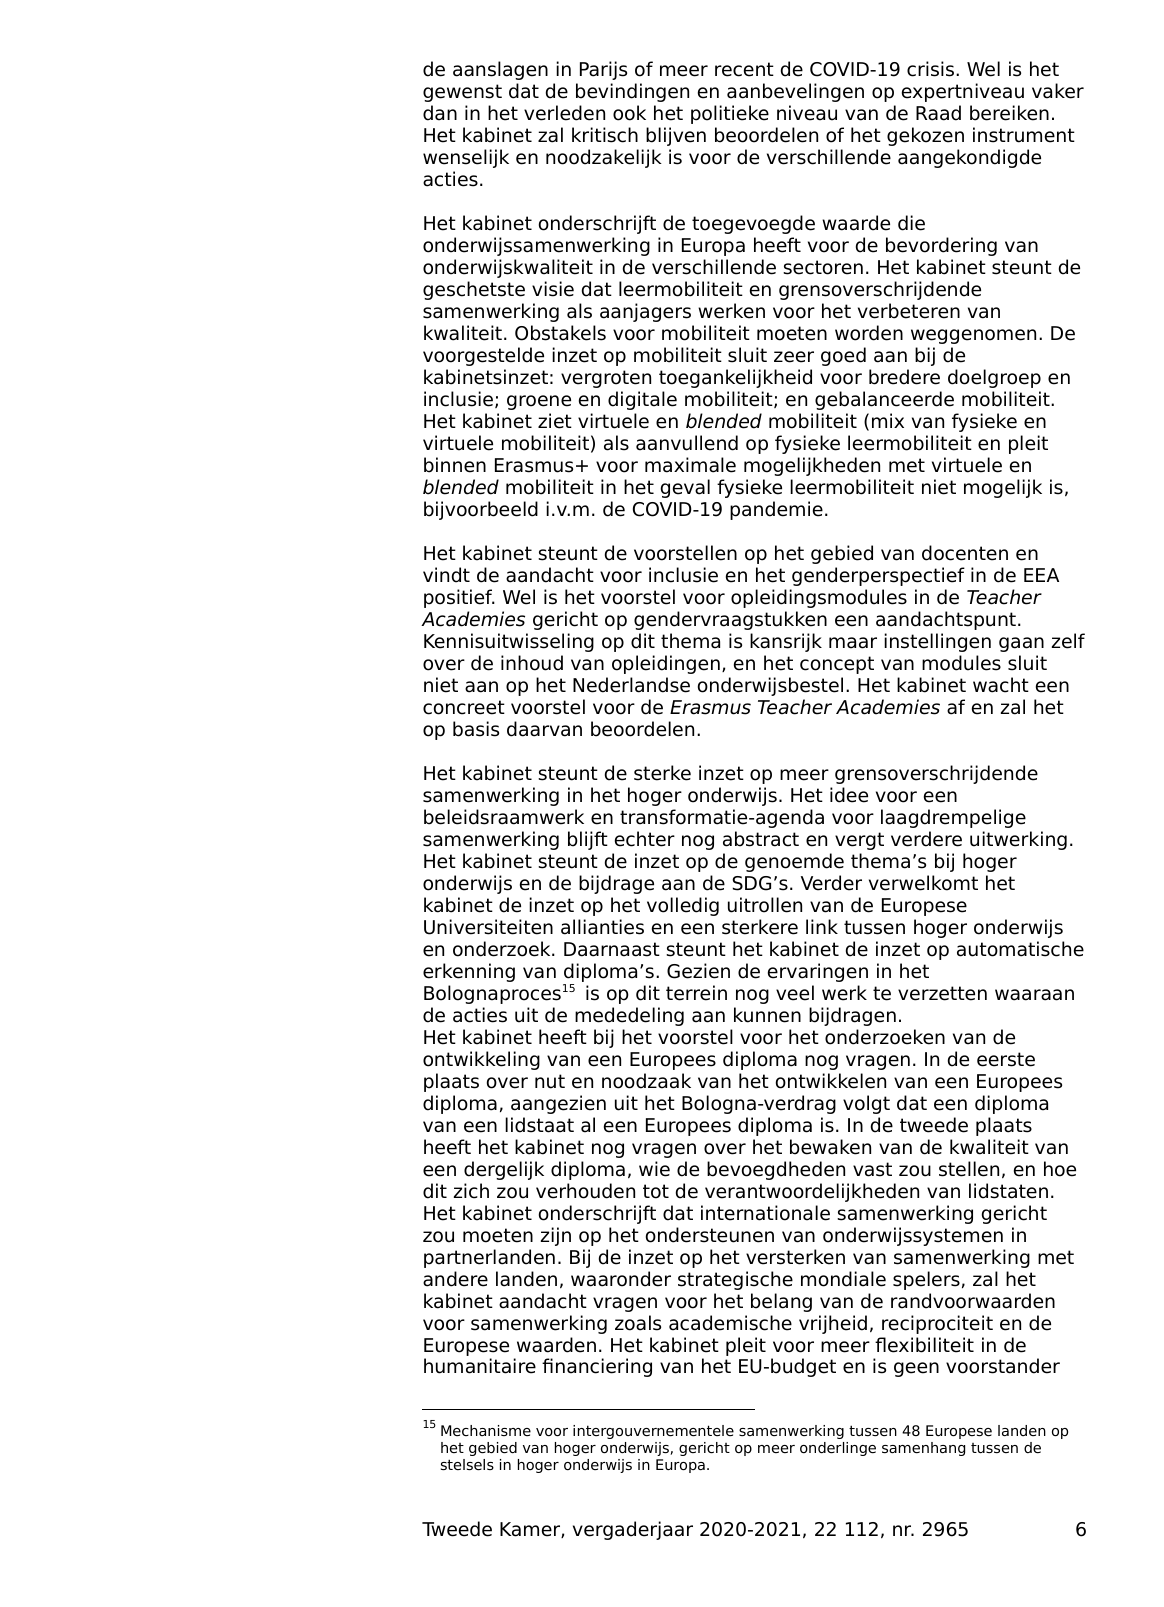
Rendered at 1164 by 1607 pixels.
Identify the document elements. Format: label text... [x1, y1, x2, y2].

text Het kabinet onderschrijft dat internationale samenwerking gericht zou moeten zijn op het ondersteunen van onderwijssystemen in partnerlanden. Bij de inzet op het versterken van samenwerking met andere landen, waaronder strategische mondiale spelers, zal het kabinet aandacht vragen voor het belang van de randvoorwaarden voor samenwerking zoals academische vrijheid, reciprociteit en de Europese waarden. Het kabinet pleit voor meer flexibiliteit in de humanitaire financiering van het EU-budget en is geen voorstander [422, 1203, 1087, 1378]
text de aanslagen in Parijs of meer recent de COVID-19 crisis. Wel is het gewenst dat de bevindingen en aanbevelingen op expertniveau vaker dan in het verleden ook het politieke niveau van de Raad bereiken. Het kabinet zal kritisch blijven beoordelen of het gekozen instrument wenselijk en noodzakelijk is voor de verschillende aangekondigde acties. [422, 59, 1087, 191]
text Het kabinet heeft bij het voorstel voor het onderzoeken van de ontwikkeling van een Europees diploma nog vragen. In de eerste plaats over nut en noodzaak van het ontwikkelen van een Europees diploma, aangezien uit het Bologna-verdrag volgt dat een diploma van een lidstaat al een Europees diploma is. In de tweede plaats heeft het kabinet nog vragen over het bewaken van de kwaliteit van een dergelijk diploma, wie de bevoegdheden vast zou stellen, en hoe dit zich zou verhouden tot de verantwoordelijkheden van lidstaten. [422, 1027, 1087, 1203]
text Mechanisme voor intergouvernementele samenwerking tussen 48 Europese landen op het gebied van hoger onderwijs, gericht op meer onderlinge samenhang tussen de stelsels in hoger onderwijs in Europa. [422, 1418, 1087, 1474]
text Het kabinet steunt de voorstellen op het gebied van docenten en vindt de aandacht voor inclusie en het genderperspectief in de EEA positief. Wel is het voorstel voor opleidingsmodules in de Teacher Academies gericht op gendervraagstukken een aandachtspunt. Kennisuitwisseling op dit thema is kansrijk maar instellingen gaan zelf over de inhoud van opleidingen, en het concept van modules sluit niet aan op het Nederlandse onderwijsbestel. Het kabinet wacht een concreet voorstel voor de Erasmus Teacher Academies af en zal het op basis daarvan beoordelen. [422, 543, 1087, 741]
text Het kabinet onderschrijft de toegevoegde waarde die onderwijssamenwerking in Europa heeft voor de bevordering van onderwijskwaliteit in de verschillende sectoren. Het kabinet steunt de geschetste visie dat leermobiliteit en grensoverschrijdende samenwerking als aanjagers werken voor het verbeteren van kwaliteit. Obstakels voor mobiliteit moeten worden weggenomen. De voorgestelde inzet op mobiliteit sluit zeer goed aan bij de kabinetsinzet: vergroten toegankelijkheid voor bredere doelgroep en inclusie; groene en digitale mobiliteit; en gebalanceerde mobiliteit. Het kabinet ziet virtuele en blended mobiliteit (mix van fysieke en virtuele mobiliteit) als aanvullend op fysieke leermobiliteit en pleit binnen Erasmus+ voor maximale mogelijkheden met virtuele en blended mobiliteit in het geval fysieke leermobiliteit niet mogelijk is, bijvoorbeeld i.v.m. de COVID-19 pandemie. [422, 213, 1087, 521]
text Het kabinet steunt de sterke inzet op meer grensoverschrijdende samenwerking in het hoger onderwijs. Het idee voor een beleidsraamwerk en transformatie-agenda voor laagdrempelige samenwerking blijft echter nog abstract en vergt verdere uitwerking. Het kabinet steunt de inzet op de genoemde thema’s bij hoger onderwijs en de bijdrage aan de SDG’s. Verder verwelkomt het kabinet de inzet op het volledig uitrollen van de Europese Universiteiten allianties en een sterkere link tussen hoger onderwijs en onderzoek. Daarnaast steunt het kabinet de inzet op automatische erkenning van diploma’s. Gezien de ervaringen in het Bolognaproces is op dit terrein nog veel werk te verzetten waaraan de acties uit de mededeling aan kunnen bijdragen. [422, 763, 1087, 1027]
